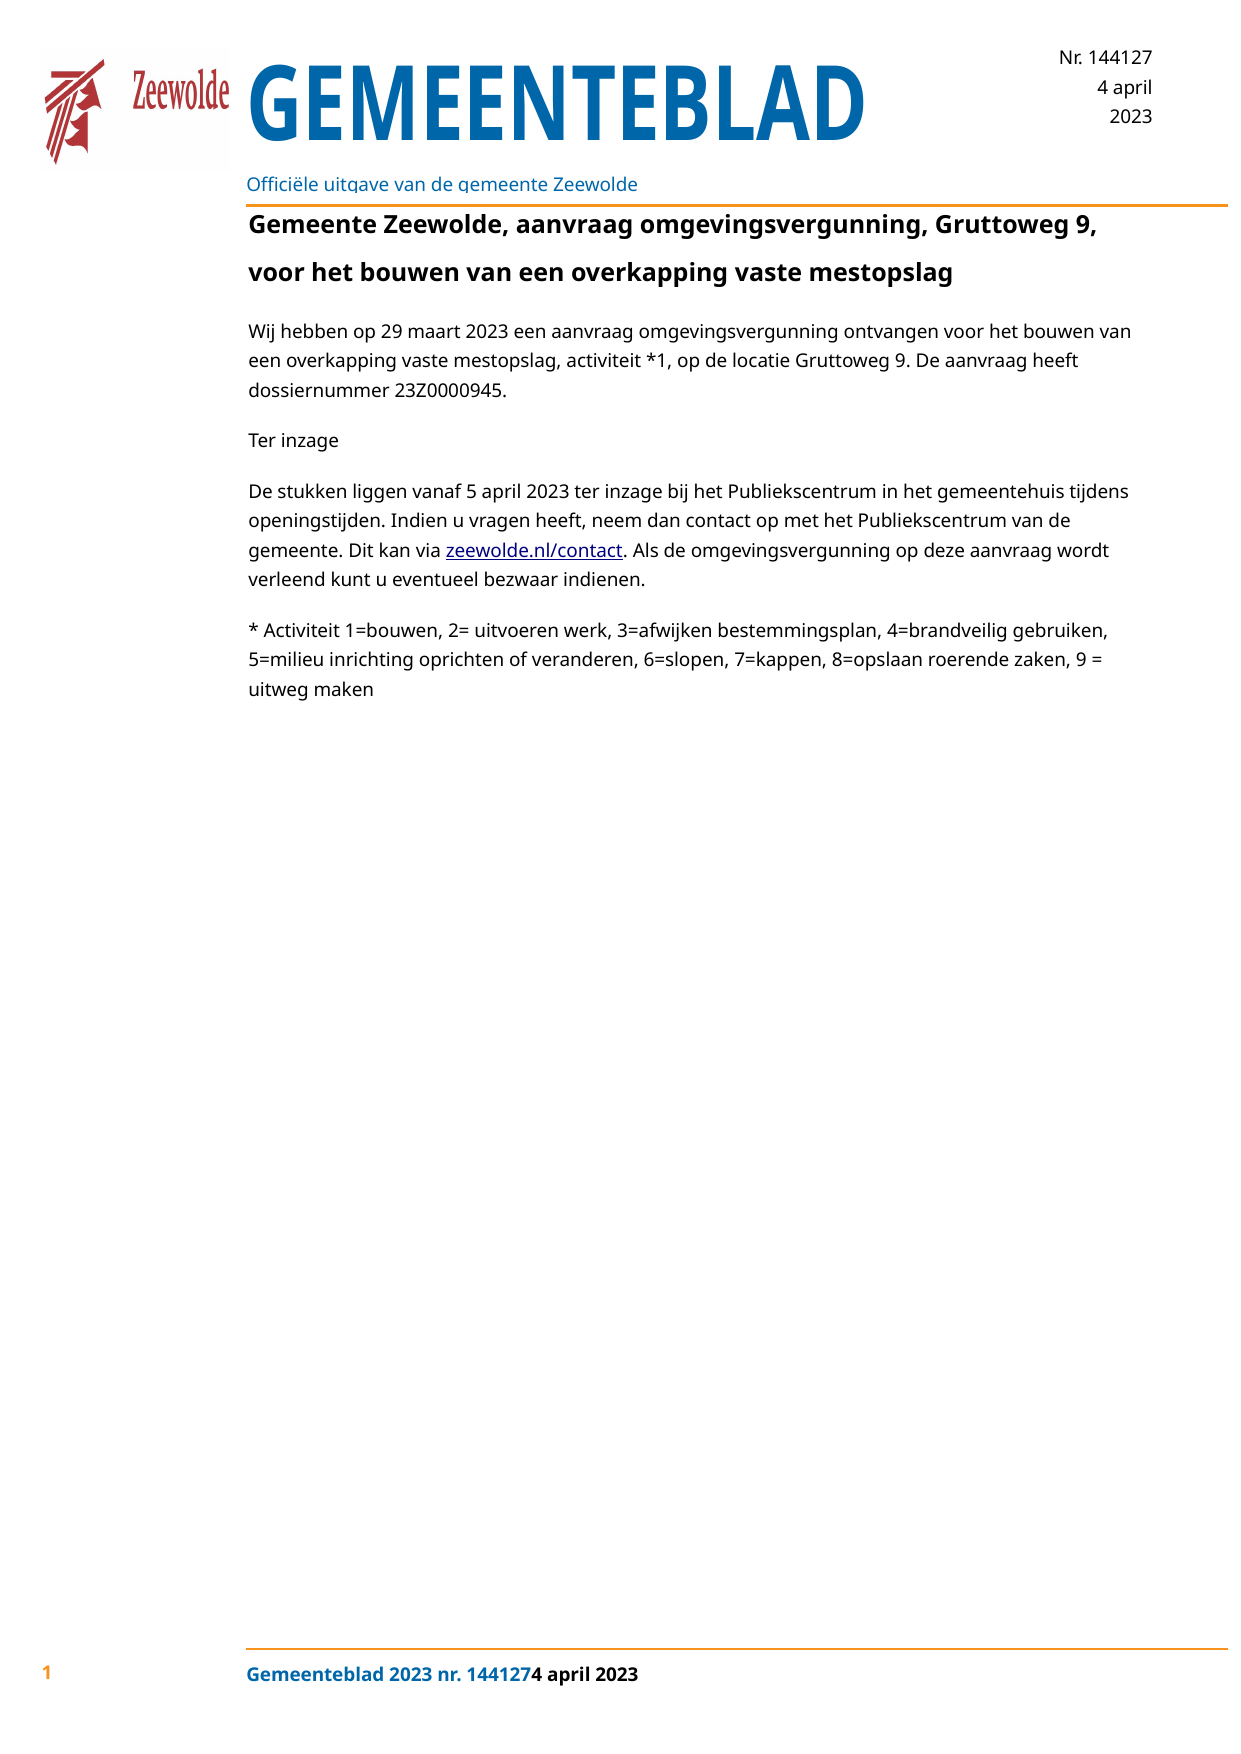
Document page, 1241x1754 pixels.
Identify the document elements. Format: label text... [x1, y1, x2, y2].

text Gemeente Zeewolde, aanvraag omgevingsvergunning, Gruttoweg 9, voor het bouwen van een overkapping vaste mestopslag [248, 207, 1152, 288]
picture [41, 47, 231, 172]
text Wij hebben op 29 maart 2023 een aanvraag omgevingsvergunning ontvangen voor het bouwen van een overkapping vaste mestopslag, activiteit *1, op de locatie Gruttoweg 9. De aanvraag heeft dossiernummer 23Z0000945. [248, 318, 1152, 403]
text * Activiteit 1=bouwen, 2= uitvoeren werk, 3=afwijken bestemmingsplan, 4=brandveilig gebruiken, 5=milieu inrichting oprichten of veranderen, 6=slopen, 7=kappen, 8=opslaan roerende zaken, 9 = uitweg maken [248, 617, 1152, 702]
text Ter inzage [248, 427, 1152, 453]
text De stukken liggen vanaf 5 april 2023 ter inzage bij het Publiekscentrum in het gemeentehuis tijdens openingstijden. Indien u vragen heeft, neem dan contact op met het Publiekscentrum van de gemeente. Dit kan via zeewolde.nl/contact. Als de omgevingsvergunning op deze aanvraag wordt verleend kunt u eventueel bezwaar indienen. [248, 478, 1152, 592]
